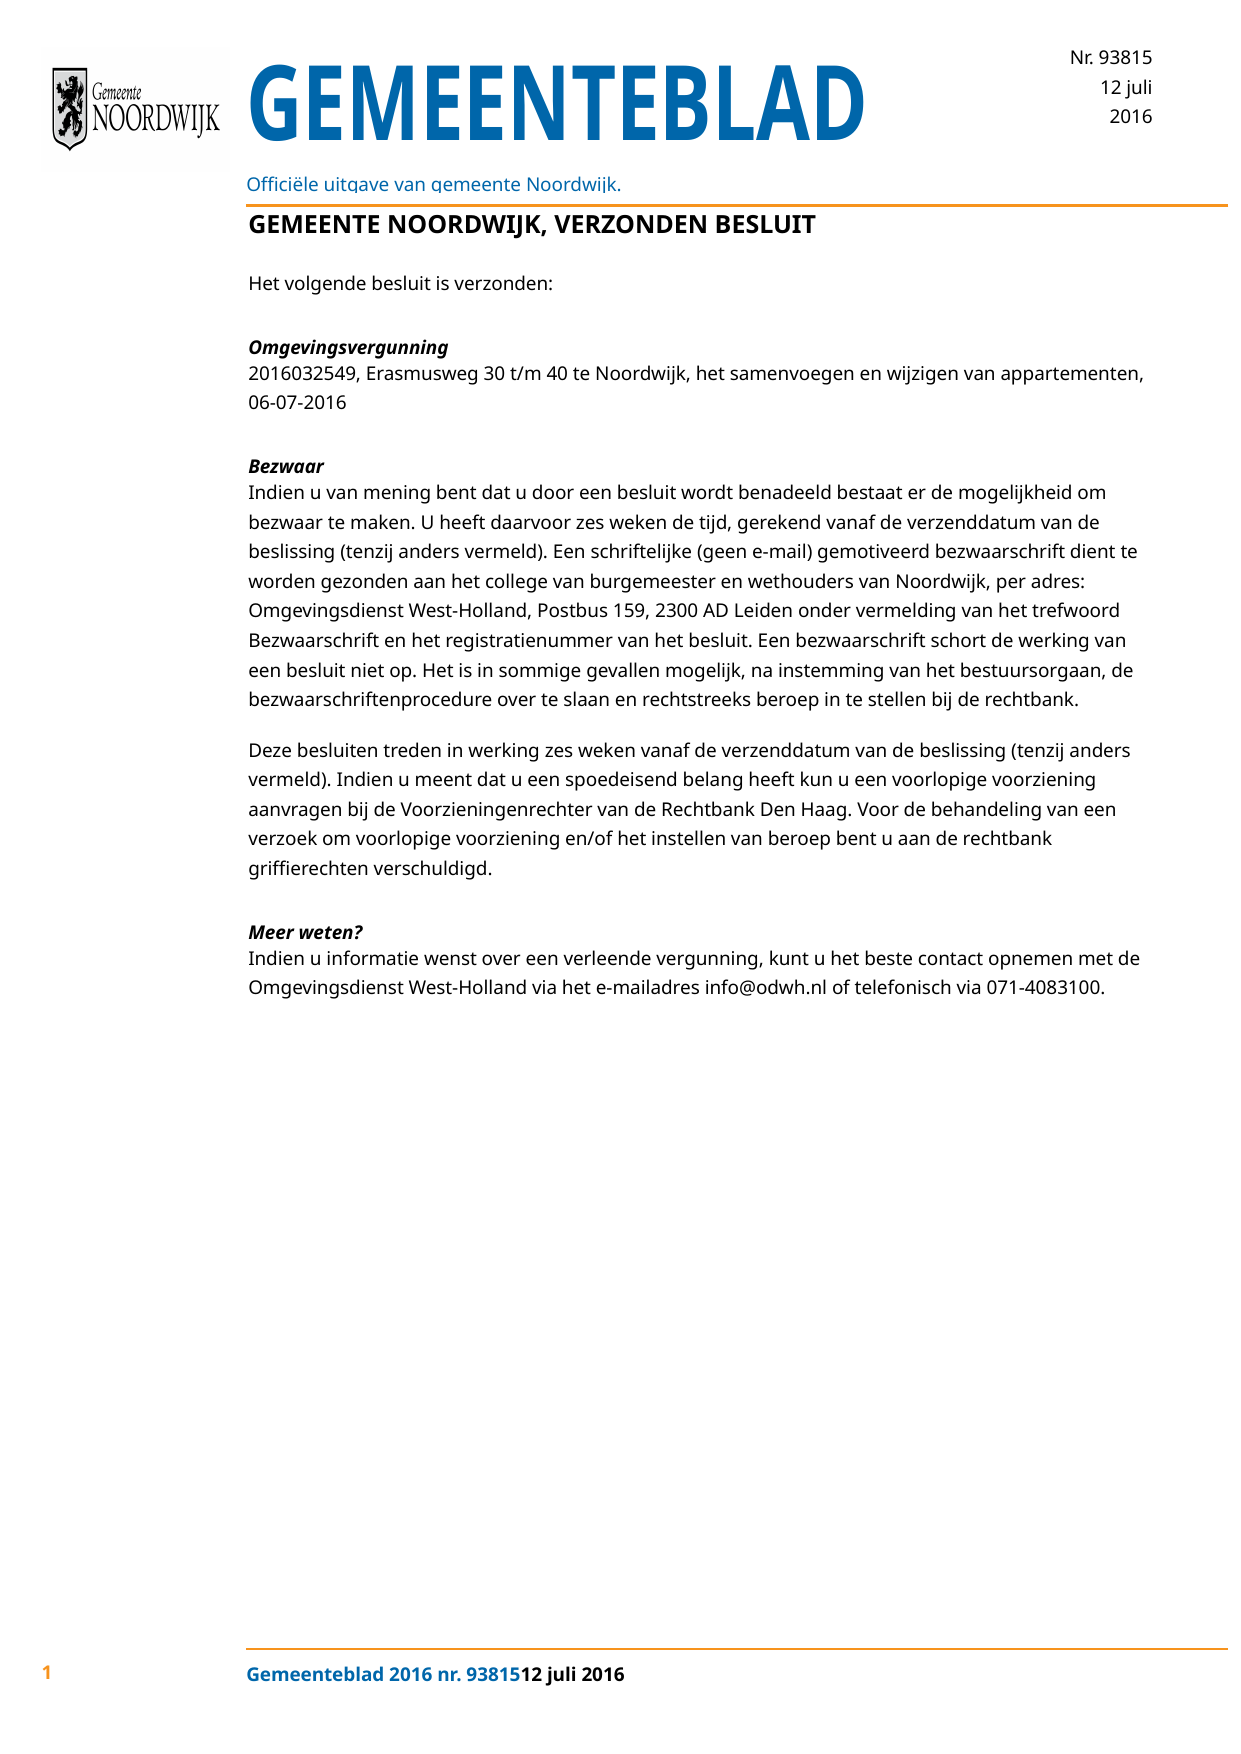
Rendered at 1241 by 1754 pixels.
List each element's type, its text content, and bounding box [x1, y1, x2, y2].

text Indien u informatie wenst over een verleende vergunning, kunt u het beste contact opnemen met de Omgevingsdienst West-Holland via het e-mailadres info@odwh.nl of telefonisch via 071-4083100. [248, 945, 1152, 1000]
text GEMEENTE NOORDWIJK, VERZONDEN BESLUIT [248, 207, 1152, 241]
text Indien u van mening bent dat u door een besluit wordt benadeeld bestaat er de mogelijkheid om bezwaar te maken. U heeft daarvoor zes weken de tijd, gerekend vanaf de verzenddatum van de beslissing (tenzij anders vermeld). Een schriftelijke (geen e-mail) gemotiveerd bezwaarschrift dient te worden gezonden aan het college van burgemeester en wethouders van Noordwijk, per adres: Omgevingsdienst West-Holland, Postbus 159, 2300 AD Leiden onder vermelding van het trefwoord Bezwaarschrift en het registratienummer van het besluit. Een bezwaarschrift schort de werking van een besluit niet op. Het is in sommige gevallen mogelijk, na instemming van het bestuursorgaan, de bezwaarschriftenprocedure over te slaan en rechtstreeks beroep in te stellen bij de rechtbank. [248, 479, 1152, 712]
text Bezwaar [248, 453, 1152, 479]
text Omgevingsvergunning [248, 334, 1152, 360]
picture [41, 47, 231, 172]
text Deze besluiten treden in werking zes weken vanaf de verzenddatum van de beslissing (tenzij anders vermeld). Indien u meent dat u een spoedeisend belang heeft kun u een voorlopige voorziening aanvragen bij de Voorzieningenrechter van de Rechtbank Den Haag. Voor de behandeling van een verzoek om voorlopige voorziening en/of het instellen van beroep bent u aan de rechtbank griffierechten verschuldigd. [248, 737, 1152, 881]
text Het volgende besluit is verzonden: [248, 270, 1152, 296]
text 2016032549, Erasmusweg 30 t/m 40 te Noordwijk, het samenvoegen en wijzigen van appartementen, 06-07-2016 [248, 360, 1152, 415]
text Meer weten? [248, 919, 1152, 945]
